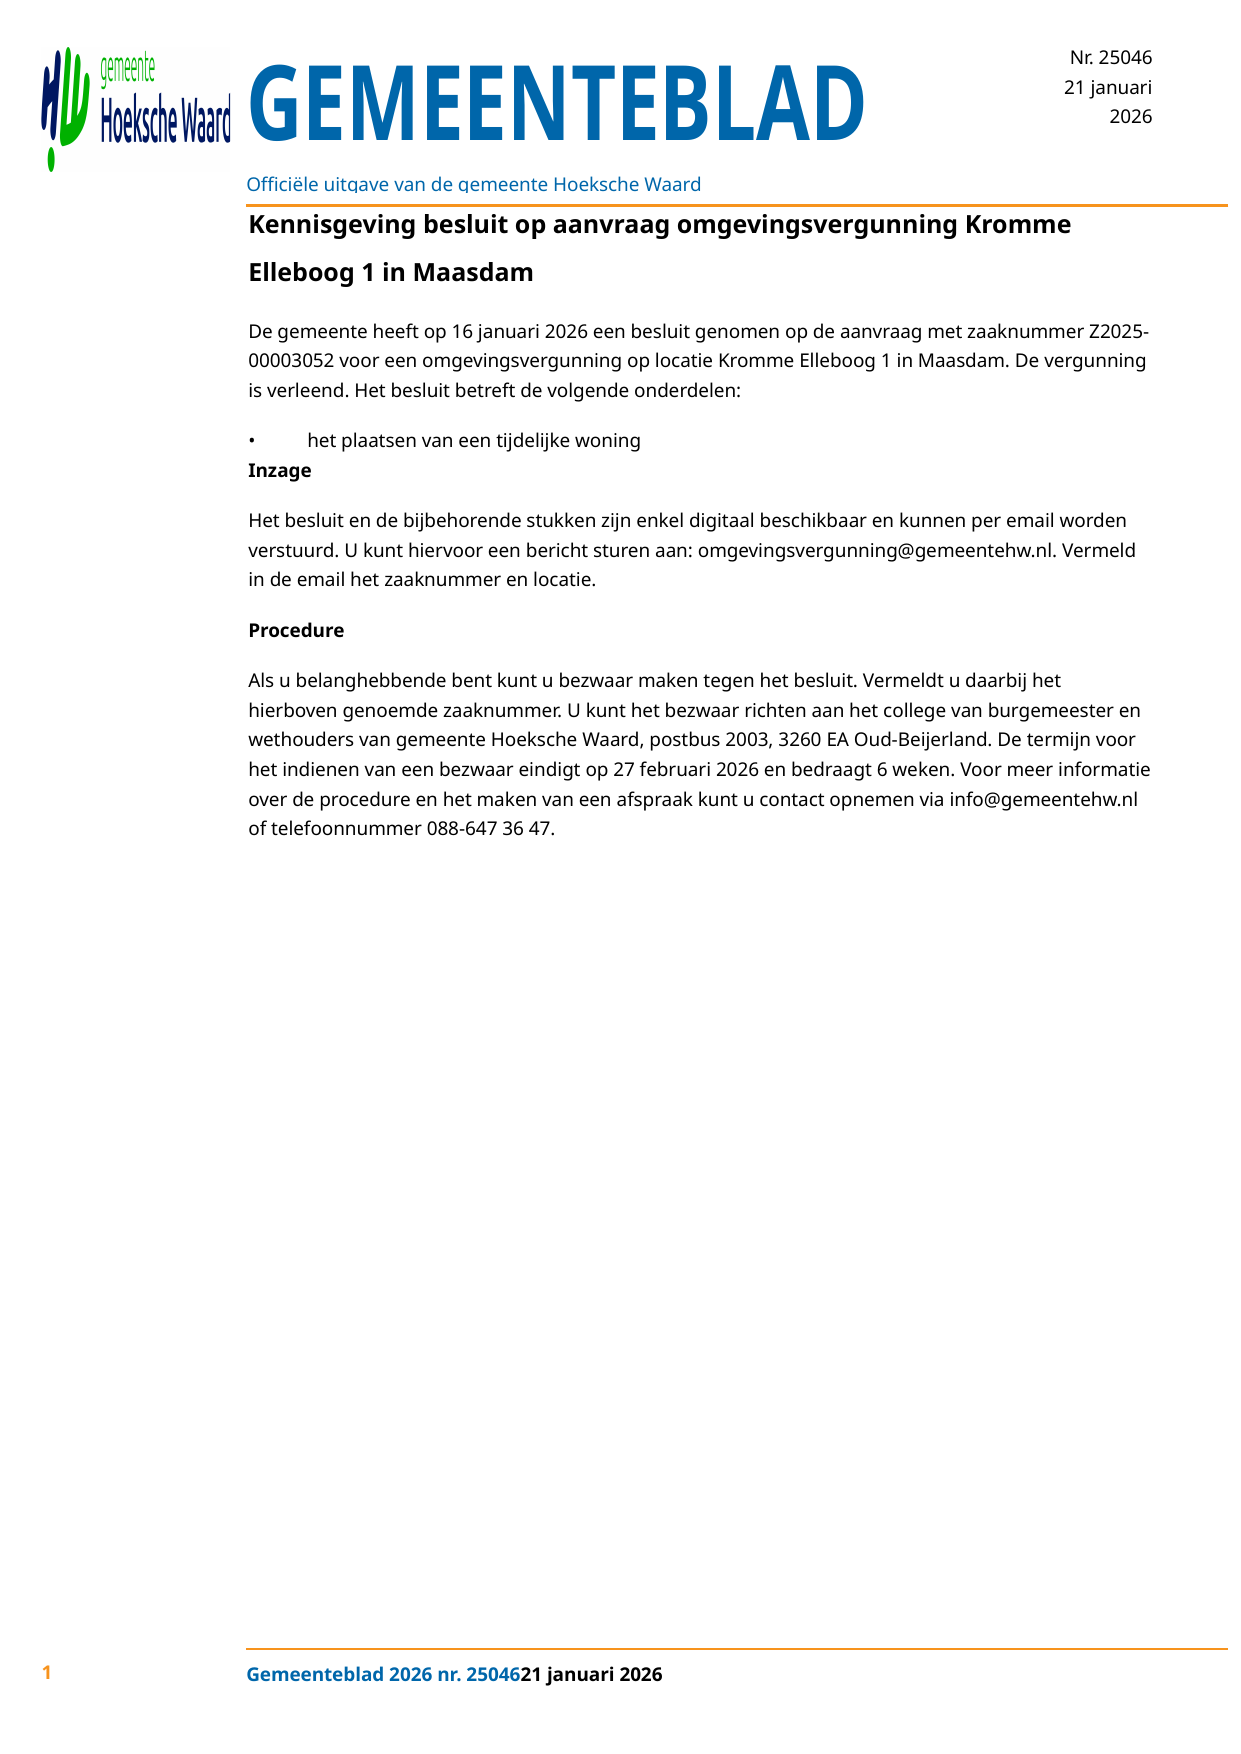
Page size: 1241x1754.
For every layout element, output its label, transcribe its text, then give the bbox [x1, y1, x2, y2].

list het plaatsen van een tijdelijke woning [248, 427, 1152, 453]
text Het besluit en de bijbehorende stukken zijn enkel digitaal beschikbaar en kunnen per email worden verstuurd. U kunt hiervoor een bericht sturen aan: omgevingsvergunning@gemeentehw.nl. Vermeld in de email het zaaknummer en locatie. [248, 507, 1152, 592]
text Kennisgeving besluit op aanvraag omgevingsvergunning Kromme Elleboog 1 in Maasdam [248, 207, 1152, 288]
picture [41, 47, 231, 172]
text Inzage [248, 457, 1152, 483]
text Procedure [248, 617, 1152, 643]
text Als u belanghebbende bent kunt u bezwaar maken tegen het besluit. Vermeldt u daarbij het hierboven genoemde zaaknummer. U kunt het bezwaar richten aan het college van burgemeester en wethouders van gemeente Hoeksche Waard, postbus 2003, 3260 EA Oud-Beijerland. De termijn voor het indienen van een bezwaar eindigt op 27 februari 2026 en bedraagt 6 weken. Voor meer informatie over de procedure en het maken van een afspraak kunt u contact opnemen via info@gemeentehw.nl of telefoonnummer 088-647 36 47. [248, 667, 1152, 841]
text De gemeente heeft op 16 januari 2026 een besluit genomen op de aanvraag met zaaknummer Z2025-00003052 voor een omgevingsvergunning op locatie Kromme Elleboog 1 in Maasdam. De vergunning is verleend. Het besluit betreft de volgende onderdelen: [248, 318, 1152, 403]
